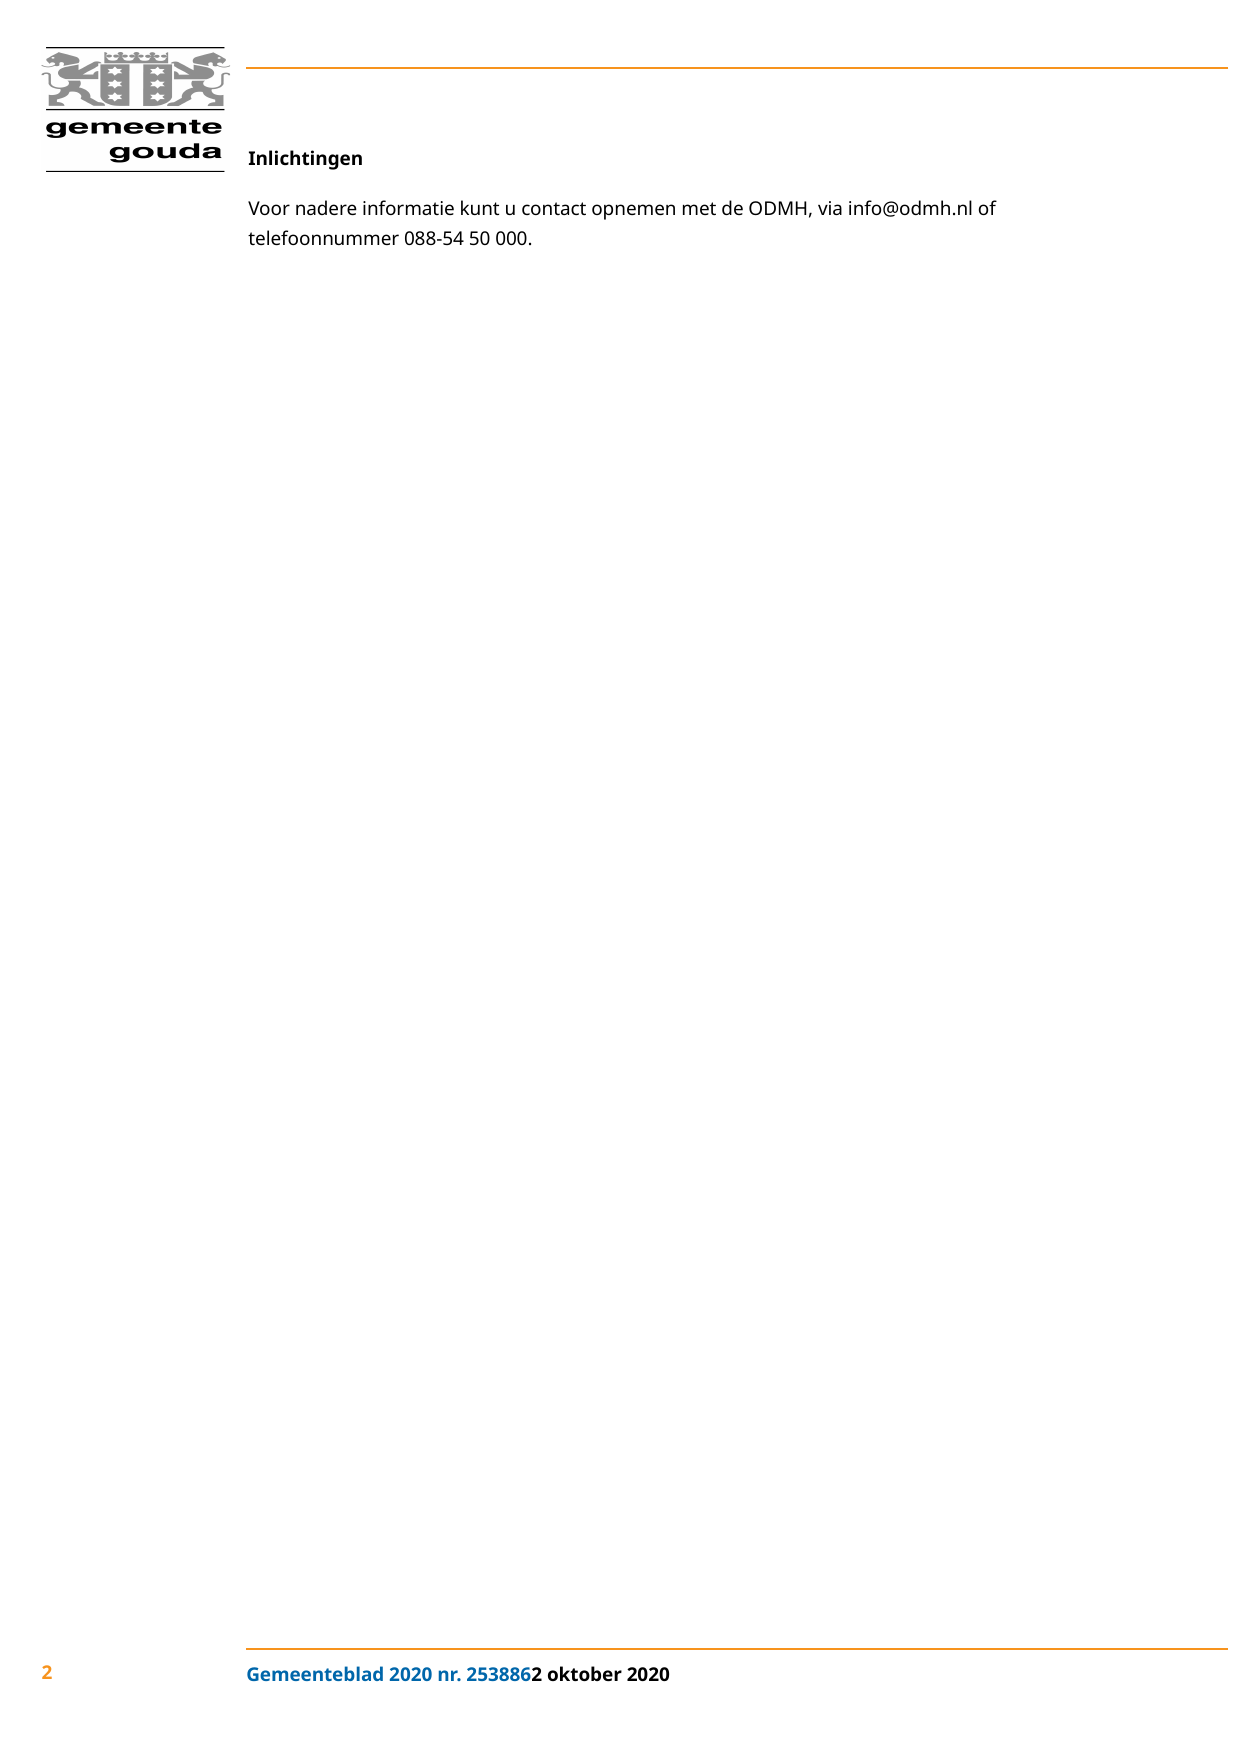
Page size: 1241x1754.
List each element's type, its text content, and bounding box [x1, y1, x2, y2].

text Inlichtingen [248, 145, 1152, 171]
text Voor nadere informatie kunt u contact opnemen met de ODMH, via info@odmh.nl of telefoonnummer 088-54 50 000. [248, 196, 1152, 251]
picture [41, 47, 231, 172]
